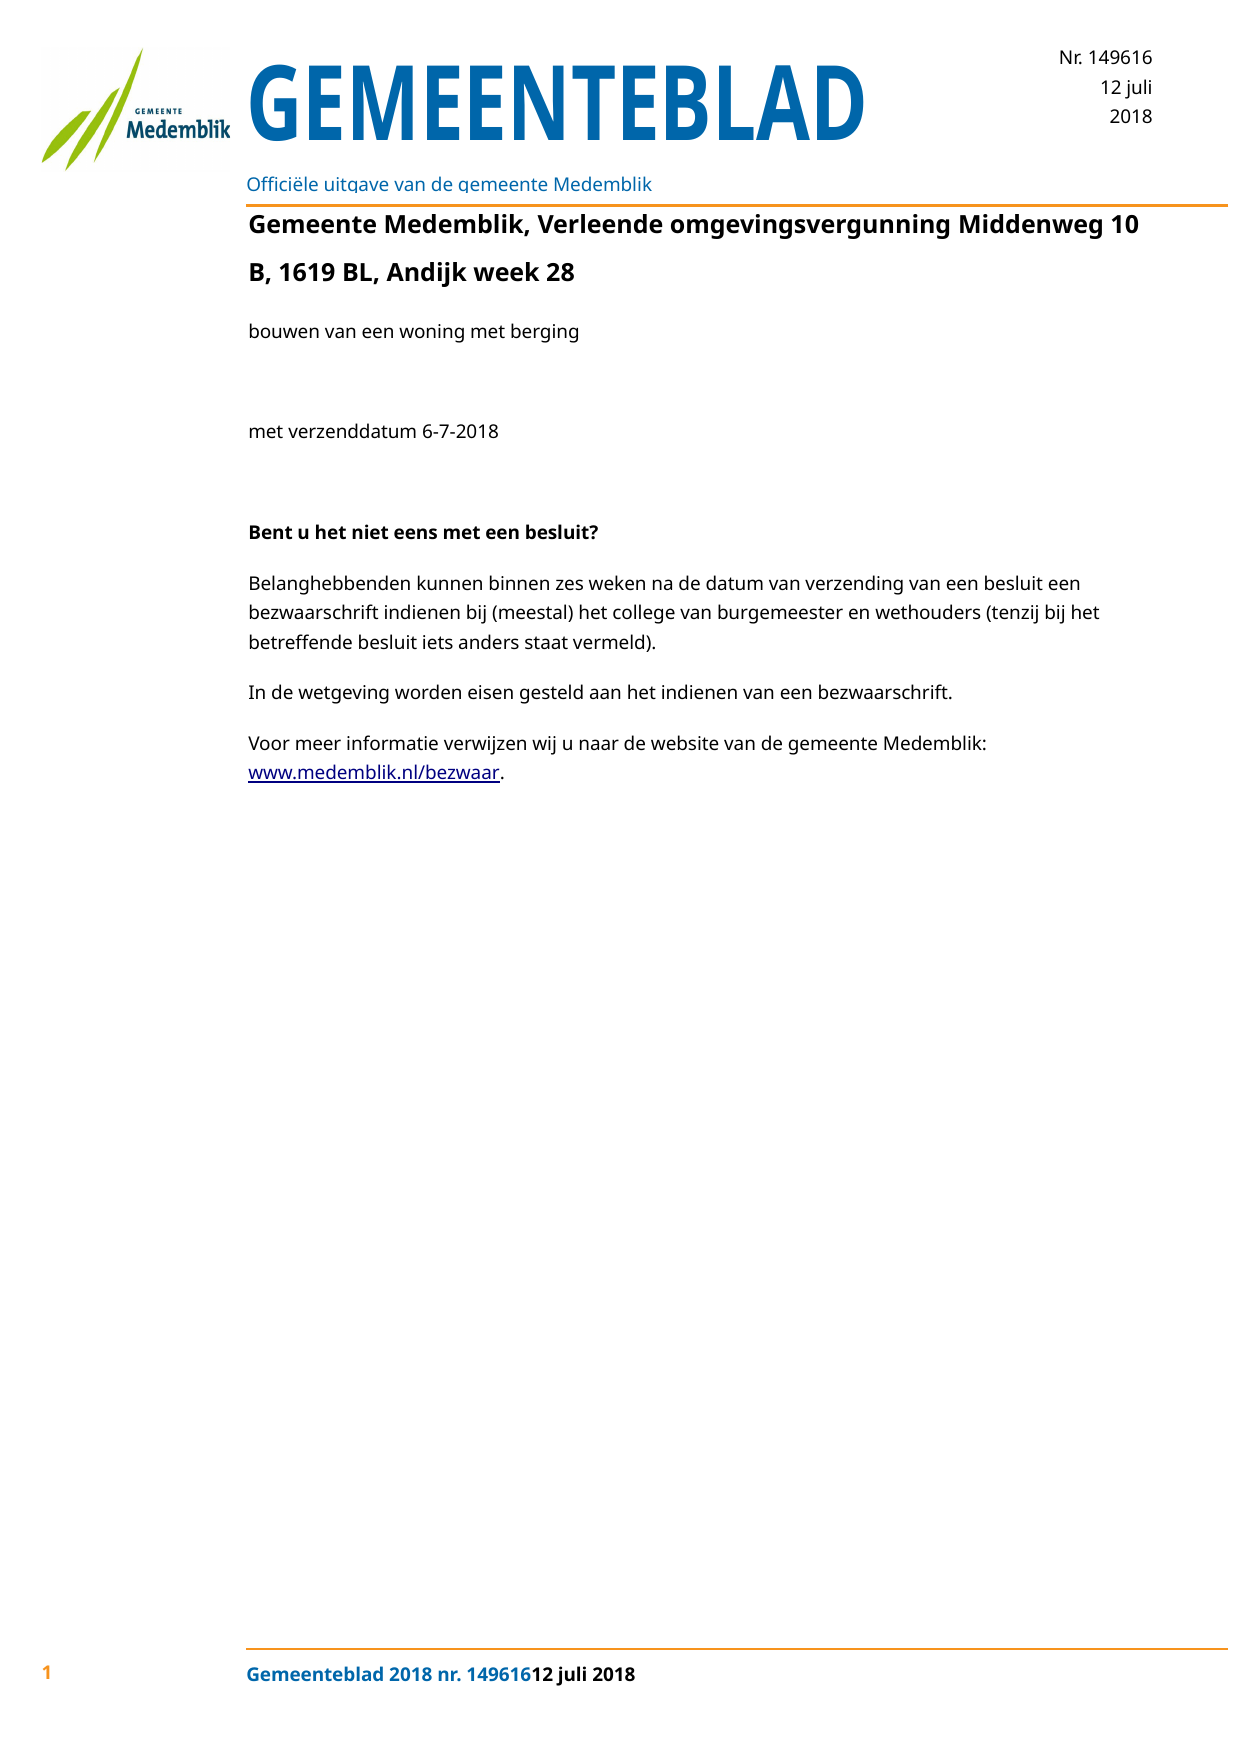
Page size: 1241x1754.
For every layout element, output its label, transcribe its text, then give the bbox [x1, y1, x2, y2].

text Belanghebbenden kunnen binnen zes weken na de datum van verzending van een besluit een bezwaarschrift indienen bij (meestal) het college van burgemeester en wethouders (tenzij bij het betreffende besluit iets anders staat vermeld). [248, 570, 1152, 655]
text In de wetgeving worden eisen gesteld aan het indienen van een bezwaarschrift. [248, 679, 1152, 705]
text Bent u het niet eens met een besluit? [248, 519, 1152, 545]
text met verzenddatum 6-7-2018 [248, 419, 1152, 444]
text bouwen van een woning met berging [248, 318, 1152, 344]
text Voor meer informatie verwijzen wij u naar de website van de gemeente Medemblik: www.medemblik.nl/bezwaar. [248, 730, 1152, 785]
text Gemeente Medemblik, Verleende omgevingsvergunning Middenweg 10 B, 1619 BL, Andijk week 28 [248, 207, 1152, 288]
picture [41, 47, 231, 172]
